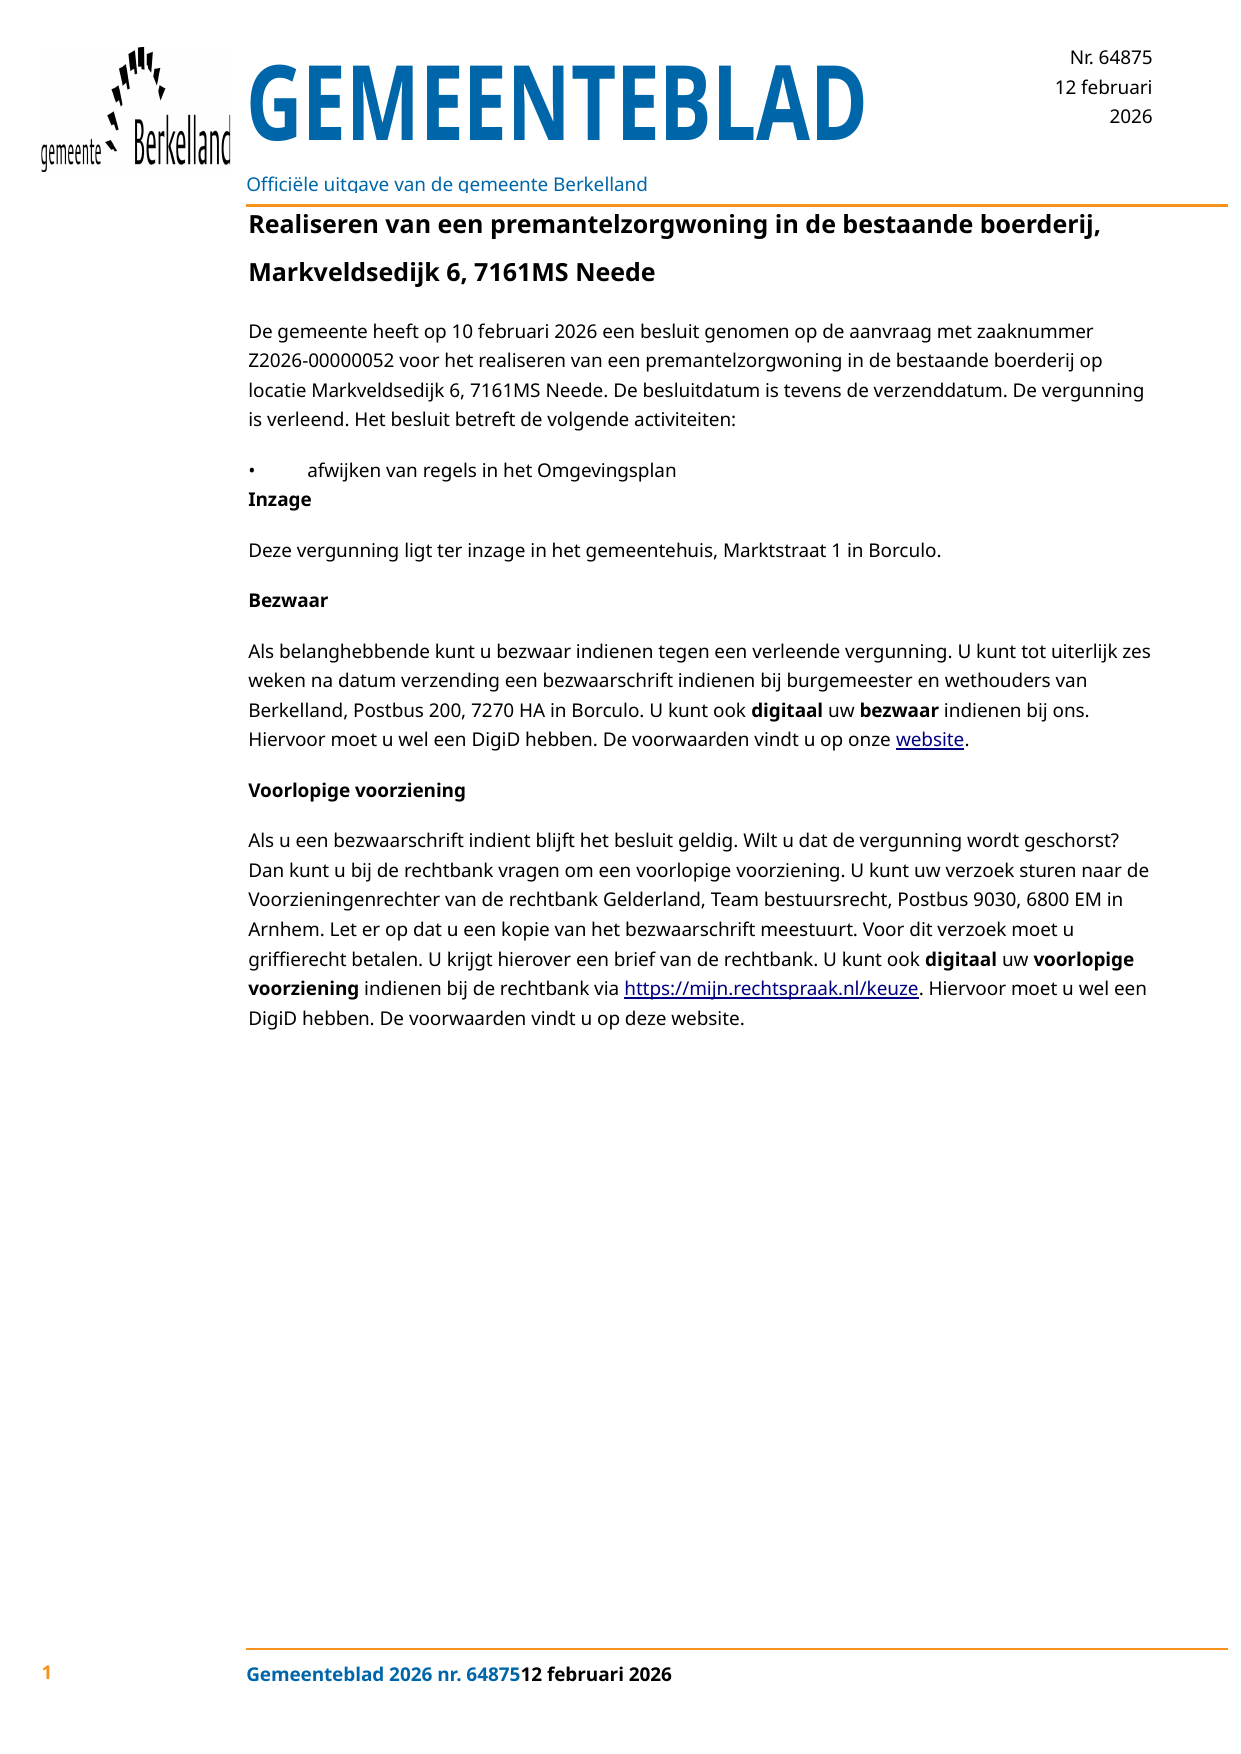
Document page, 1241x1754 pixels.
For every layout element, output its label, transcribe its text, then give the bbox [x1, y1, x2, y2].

list afwijken van regels in het Omgevingsplan [248, 457, 1152, 483]
text Als u een bezwaarschrift indient blijft het besluit geldig. Wilt u dat de vergunning wordt geschorst? Dan kunt u bij de rechtbank vragen om een voorlopige voorziening. U kunt uw verzoek sturen naar de Voorzieningenrechter van de rechtbank Gelderland, Team bestuursrecht, Postbus 9030, 6800 EM in Arnhem. Let er op dat u een kopie van het bezwaarschrift meestuurt. Voor dit verzoek moet u griffierecht betalen. U krijgt hierover een brief van de rechtbank. U kunt ook digitaal uw voorlopige voorziening indienen bij de rechtbank via https://mijn.rechtspraak.nl/keuze. Hiervoor moet u wel een DigiD hebben. De voorwaarden vindt u op deze website. [248, 827, 1152, 1031]
text Voorlopige voorziening [248, 777, 1152, 803]
picture [41, 47, 231, 172]
text Inzage [248, 487, 1152, 512]
text Bezwaar [248, 587, 1152, 613]
text Deze vergunning ligt ter inzage in het gemeentehuis, Marktstraat 1 in Borculo. [248, 537, 1152, 563]
text De gemeente heeft op 10 februari 2026 een besluit genomen op de aanvraag met zaaknummer Z2026-00000052 voor het realiseren van een premantelzorgwoning in de bestaande boerderij op locatie Markveldsedijk 6, 7161MS Neede. De besluitdatum is tevens de verzenddatum. De vergunning is verleend. Het besluit betreft de volgende activiteiten: [248, 318, 1152, 432]
text Als belanghebbende kunt u bezwaar indienen tegen een verleende vergunning. U kunt tot uiterlijk zes weken na datum verzending een bezwaarschrift indienen bij burgemeester en wethouders van Berkelland, Postbus 200, 7270 HA in Borculo. U kunt ook digitaal uw bezwaar indienen bij ons. Hiervoor moet u wel een DigiD hebben. De voorwaarden vindt u op onze website. [248, 638, 1152, 752]
text Realiseren van een premantelzorgwoning in de bestaande boerderij, Markveldsedijk 6, 7161MS Neede [248, 207, 1152, 288]
